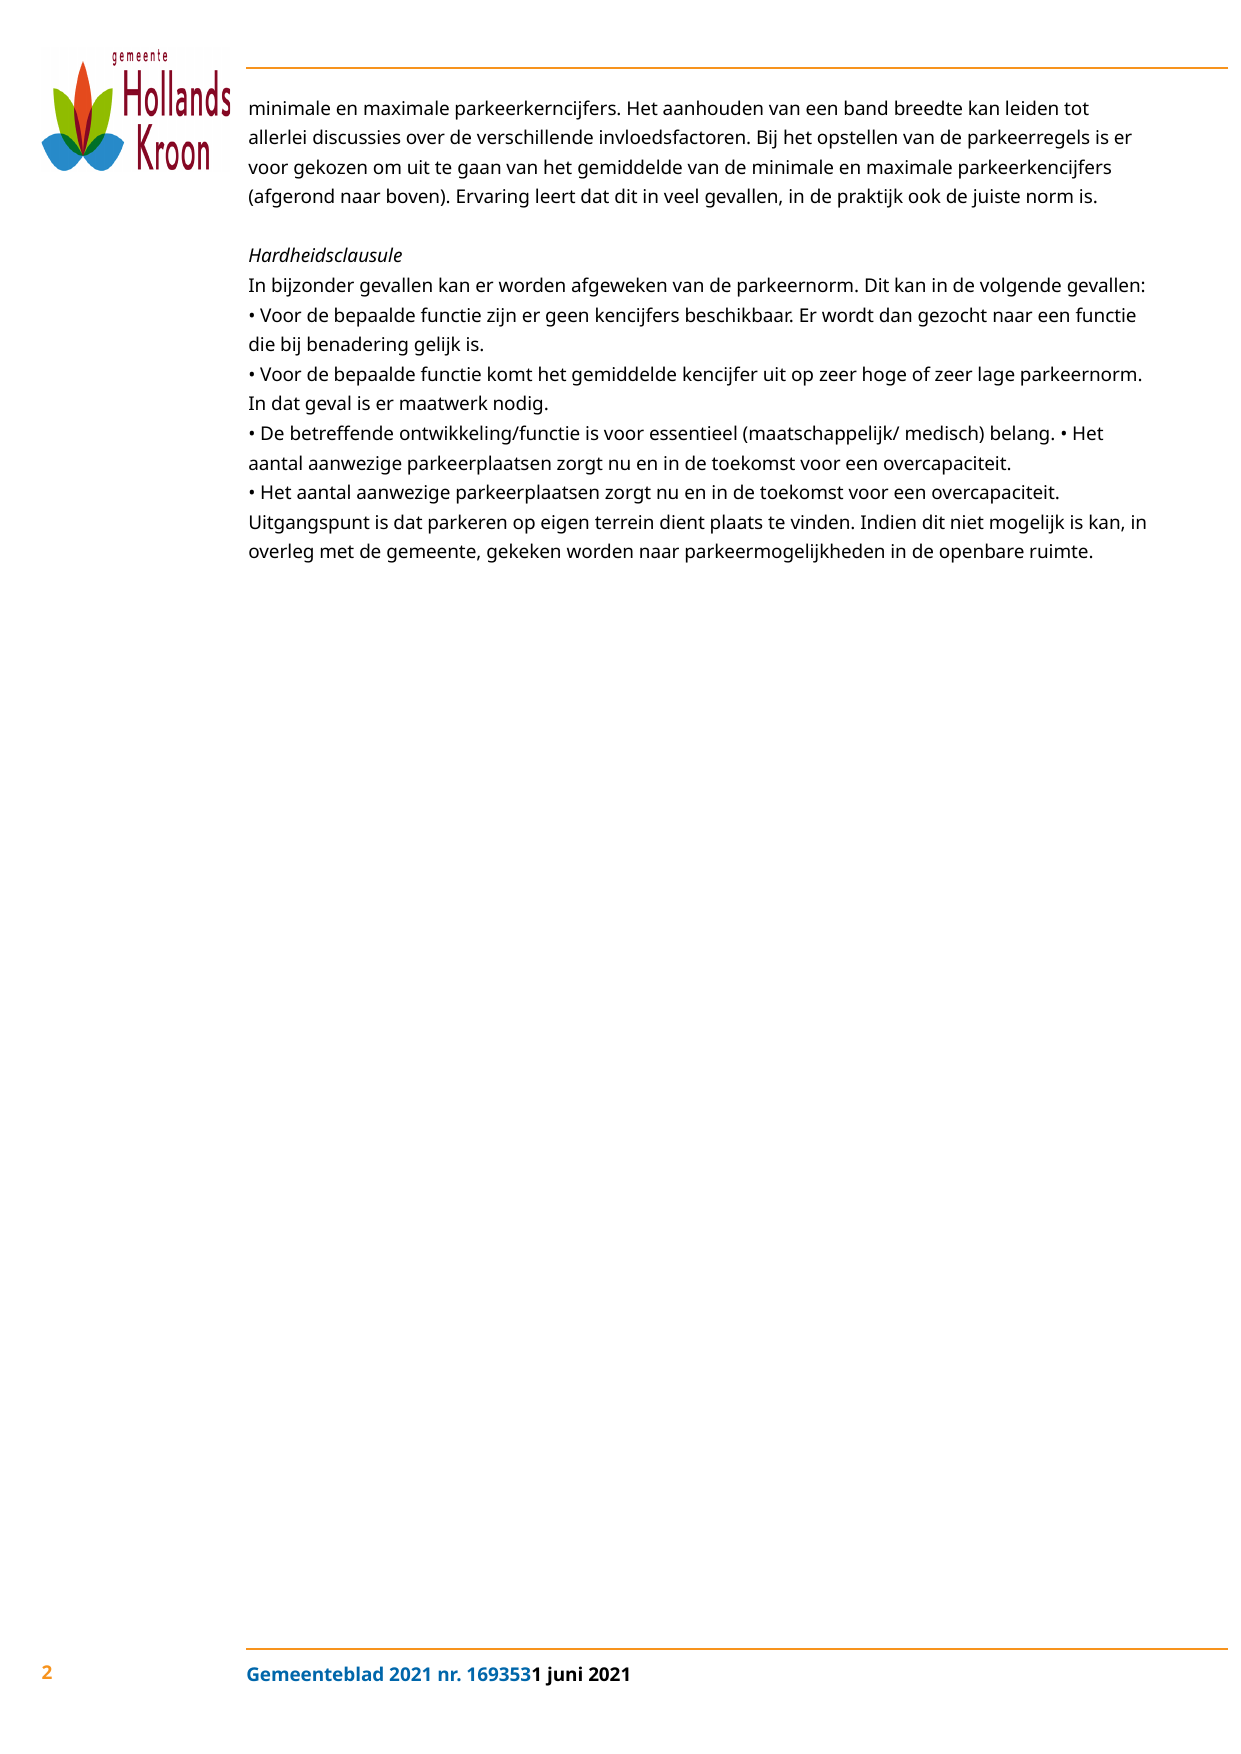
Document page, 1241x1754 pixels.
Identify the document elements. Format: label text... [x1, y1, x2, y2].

text • Voor de bepaalde functie zijn er geen kencijfers beschikbaar. Er wordt dan gezocht naar een functie die bij benadering gelijk is. [248, 302, 1152, 357]
text Hardheidsclausule [248, 243, 1152, 268]
text • De betreffende ontwikkeling/functie is voor essentieel (maatschappelijk/ medisch) belang. • Het aantal aanwezige parkeerplaatsen zorgt nu en in de toekomst voor een overcapaciteit. [248, 420, 1152, 476]
text In bijzonder gevallen kan er worden afgeweken van de parkeernorm. Dit kan in de volgende gevallen: [248, 272, 1152, 298]
picture [41, 47, 231, 172]
text • Voor de bepaalde functie komt het gemiddelde kencijfer uit op zeer hoge of zeer lage parkeernorm. In dat geval is er maatwerk nodig. [248, 361, 1152, 416]
text • Het aantal aanwezige parkeerplaatsen zorgt nu en in de toekomst voor een overcapaciteit. [248, 479, 1152, 505]
text minimale en maximale parkeerkerncijfers. Het aanhouden van een band breedte kan leiden tot allerlei discussies over de verschillende invloedsfactoren. Bij het opstellen van de parkeerregels is er voor gekozen om uit te gaan van het gemiddelde van de minimale en maximale parkeerkencijfers (afgerond naar boven). Ervaring leert dat dit in veel gevallen, in de praktijk ook de juiste norm is. [248, 95, 1152, 209]
text Uitgangspunt is dat parkeren op eigen terrein dient plaats te vinden. Indien dit niet mogelijk is kan, in overleg met de gemeente, gekeken worden naar parkeermogelijkheden in de openbare ruimte. [248, 509, 1152, 564]
